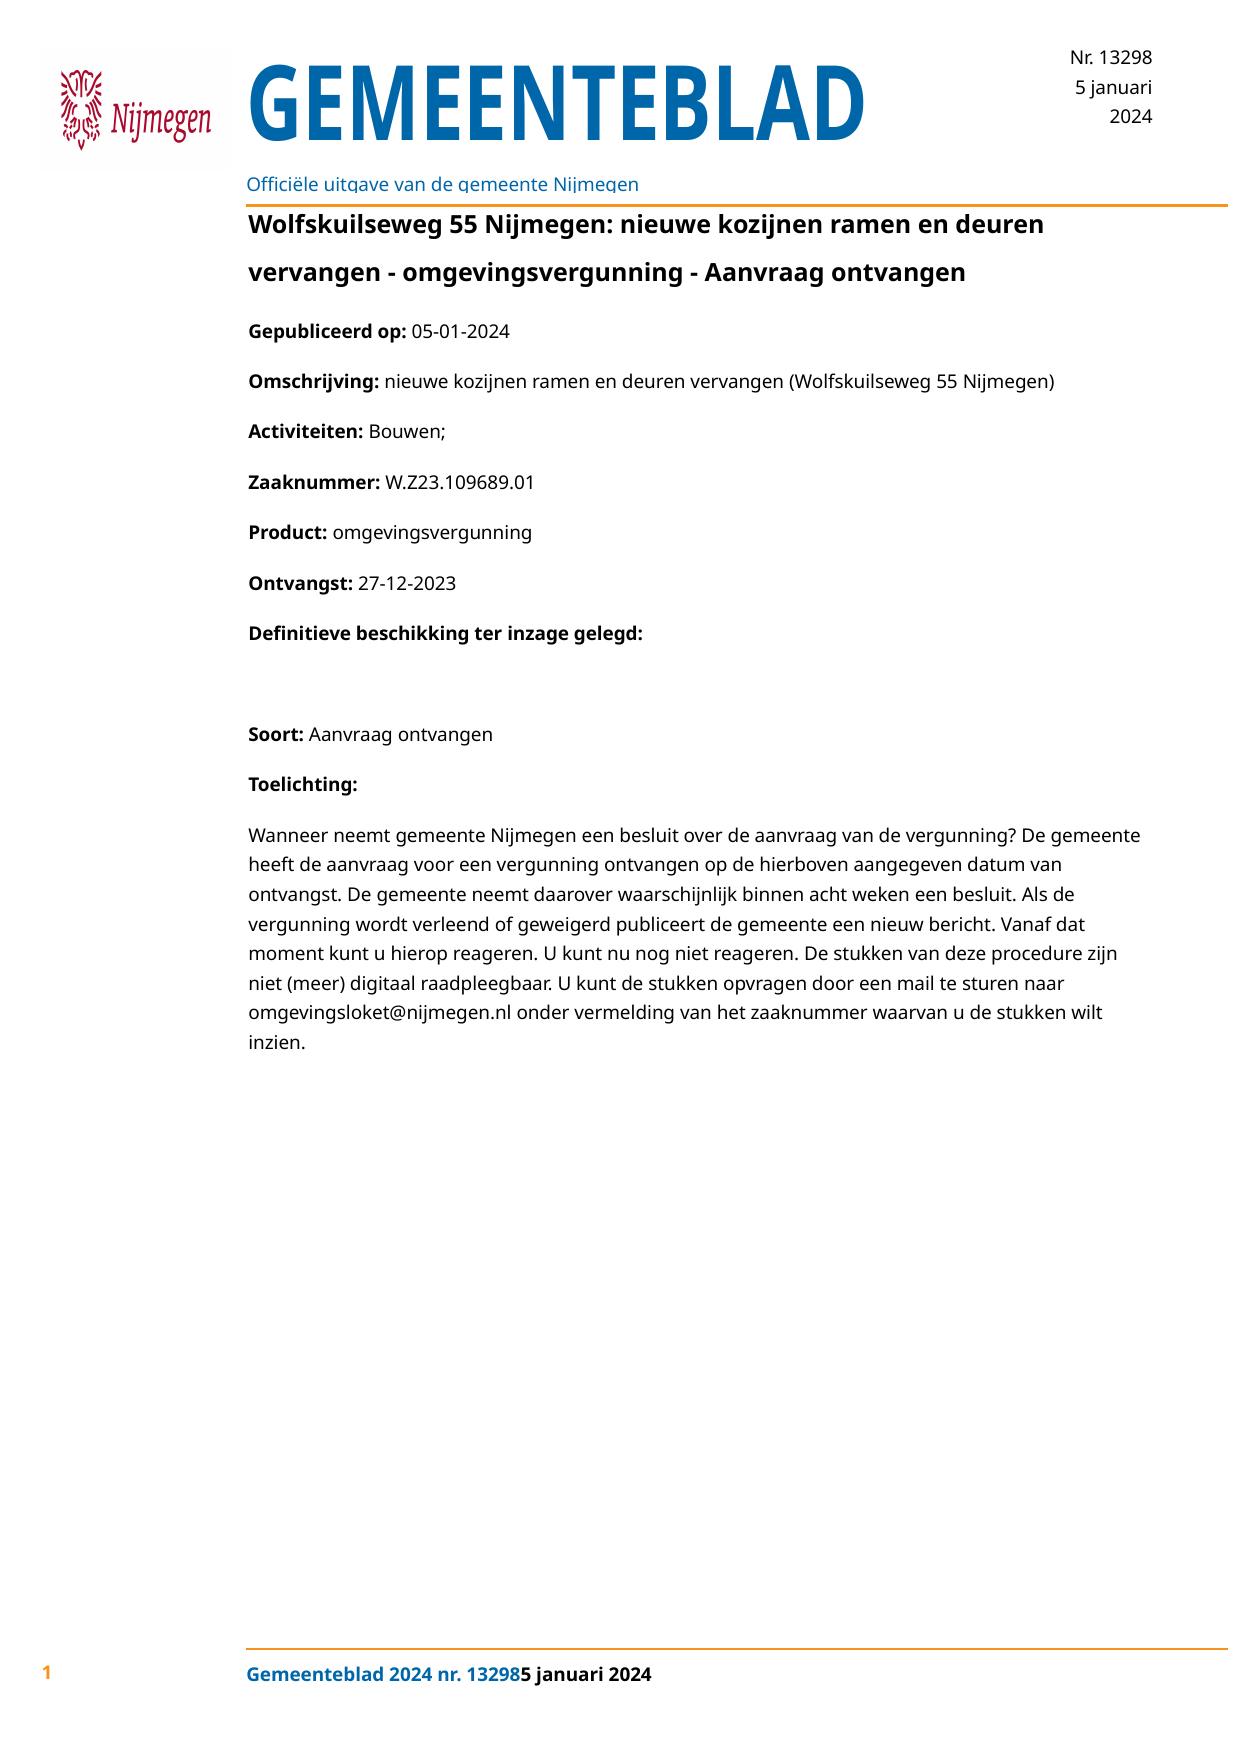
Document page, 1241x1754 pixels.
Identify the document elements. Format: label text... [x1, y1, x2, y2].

text Activiteiten: Bouwen; [248, 419, 1152, 444]
text Toelichting: [248, 772, 1152, 797]
text Wanneer neemt gemeente Nijmegen een besluit over de aanvraag van de vergunning? De gemeente heeft de aanvraag voor een vergunning ontvangen op de hierboven aangegeven datum van ontvangst. De gemeente neemt daarover waarschijnlijk binnen acht weken een besluit. Als de vergunning wordt verleend of geweigerd publiceert de gemeente een nieuw bericht. Vanaf dat moment kunt u hierop reageren. U kunt nu nog niet reageren. De stukken van deze procedure zijn niet (meer) digitaal raadpleegbaar. U kunt de stukken opvragen door een mail te sturen naar omgevingsloket@nijmegen.nl onder vermelding van het zaaknummer waarvan u de stukken wilt inzien. [248, 822, 1152, 1055]
picture [41, 47, 231, 172]
text Omschrijving: nieuwe kozijnen ramen en deuren vervangen (Wolfskuilseweg 55 Nijmegen) [248, 368, 1152, 394]
text Gepubliceerd op: 05-01-2024 [248, 318, 1152, 344]
text Definitieve beschikking ter inzage gelegd: [248, 620, 1152, 646]
text Wolfskuilseweg 55 Nijmegen: nieuwe kozijnen ramen en deuren vervangen - omgevingsvergunning - Aanvraag ontvangen [248, 207, 1152, 288]
text Product: omgevingsvergunning [248, 519, 1152, 545]
text Zaaknummer: W.Z23.109689.01 [248, 469, 1152, 495]
text Soort: Aanvraag ontvangen [248, 721, 1152, 747]
text Ontvangst: 27-12-2023 [248, 570, 1152, 596]
